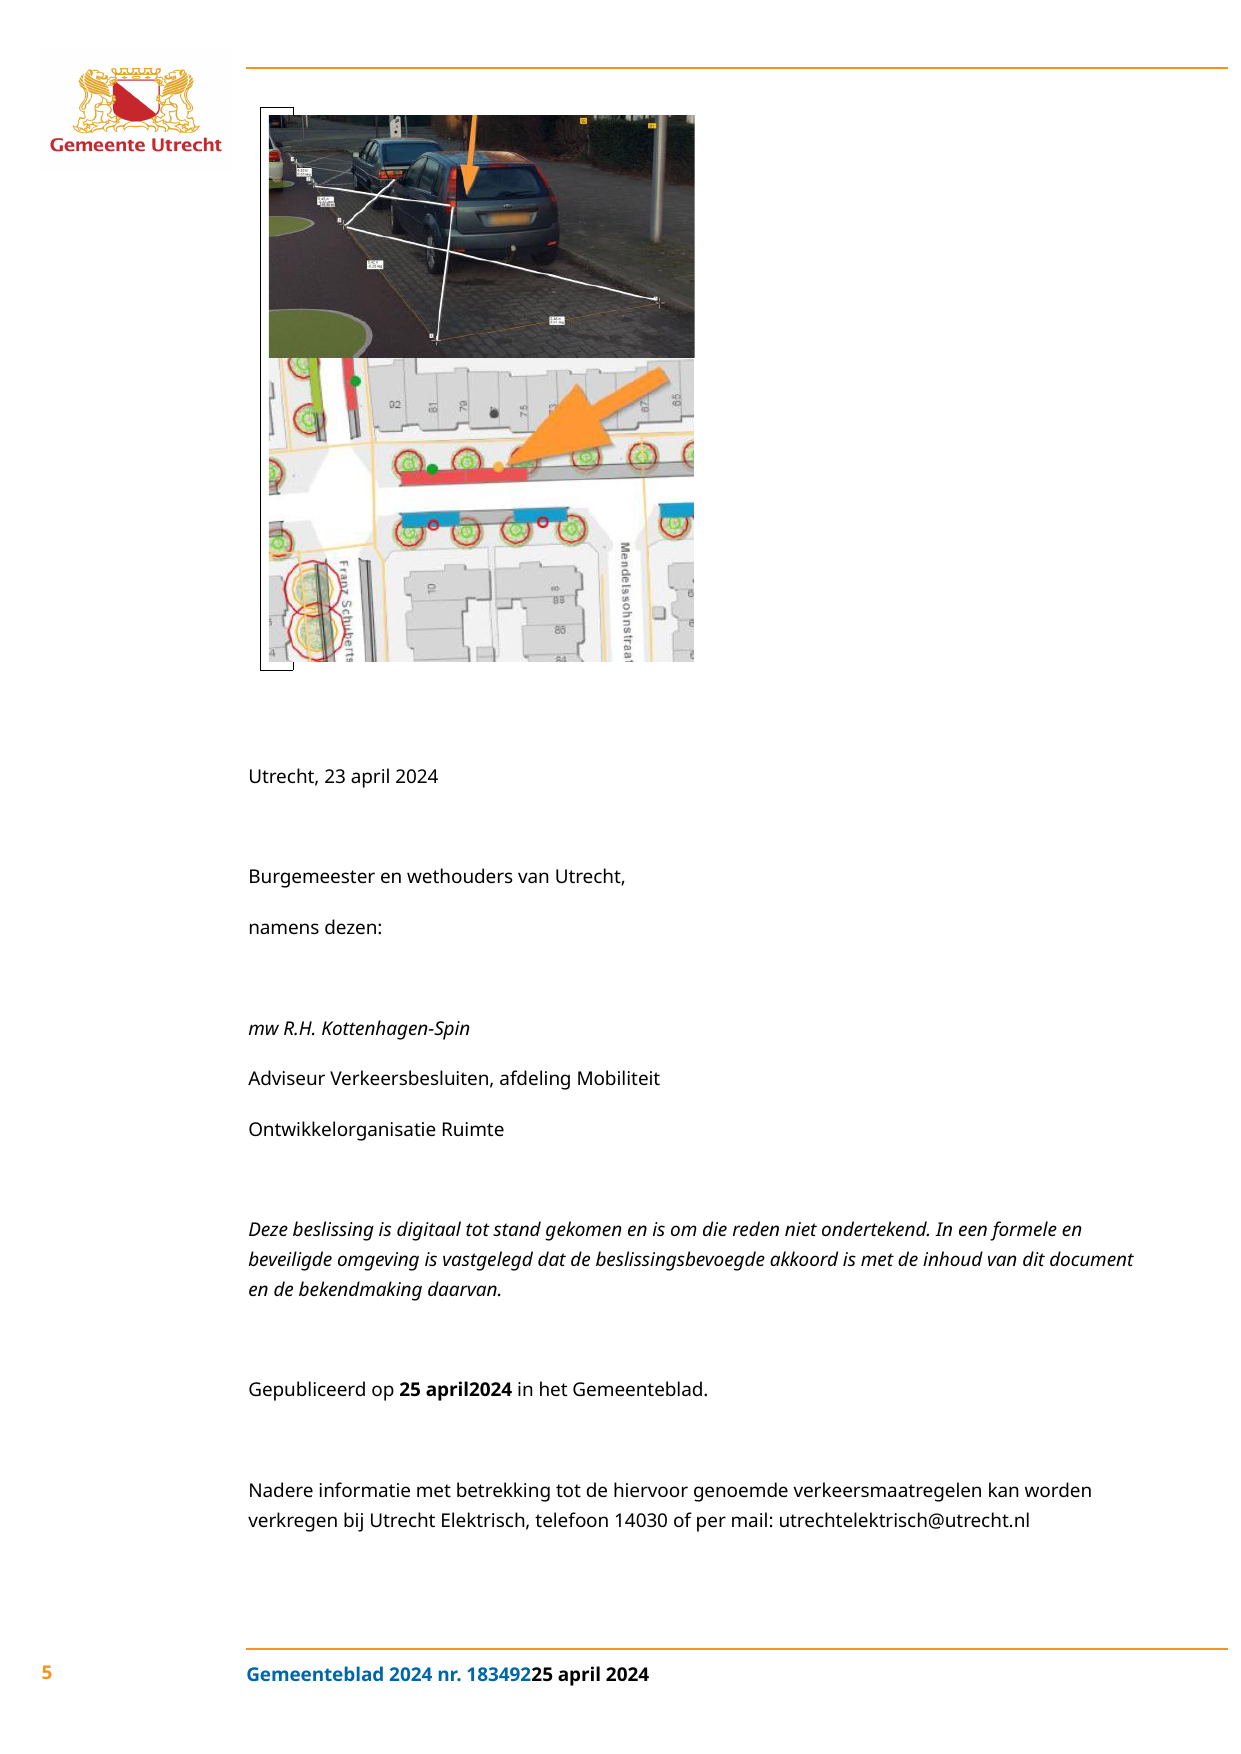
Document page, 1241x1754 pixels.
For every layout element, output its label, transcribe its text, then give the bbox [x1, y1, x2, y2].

text mw R.H. Kottenhagen-Spin [248, 1015, 1152, 1041]
text Nadere informatie met betrekking tot de hiervoor genoemde verkeersmaatregelen kan worden verkregen bij Utrecht Elektrisch, telefoon 14030 of per mail: utrechtelektrisch@utrecht.nl [248, 1477, 1152, 1533]
text Deze beslissing is digitaal tot stand gekomen en is om die reden niet ondertekend. In een formele en beveiligde omgeving is vastgelegd dat de beslissingsbevoegde akkoord is met de inhoud van dit document en de bekendmaking daarvan. [248, 1217, 1152, 1301]
picture [41, 47, 231, 172]
text Burgemeester en wethouders van Utrecht, [248, 864, 1152, 889]
text namens dezen: [248, 914, 1152, 940]
text Adviseur Verkeersbesluiten, afdeling Mobiliteit [248, 1065, 1152, 1091]
text Ontwikkelorganisatie Ruimte [248, 1116, 1152, 1141]
text Utrecht, 23 april 2024 [248, 763, 1152, 788]
picture [268, 115, 695, 662]
text Gepubliceerd op 25 april2024 in het Gemeenteblad. [248, 1377, 1152, 1402]
